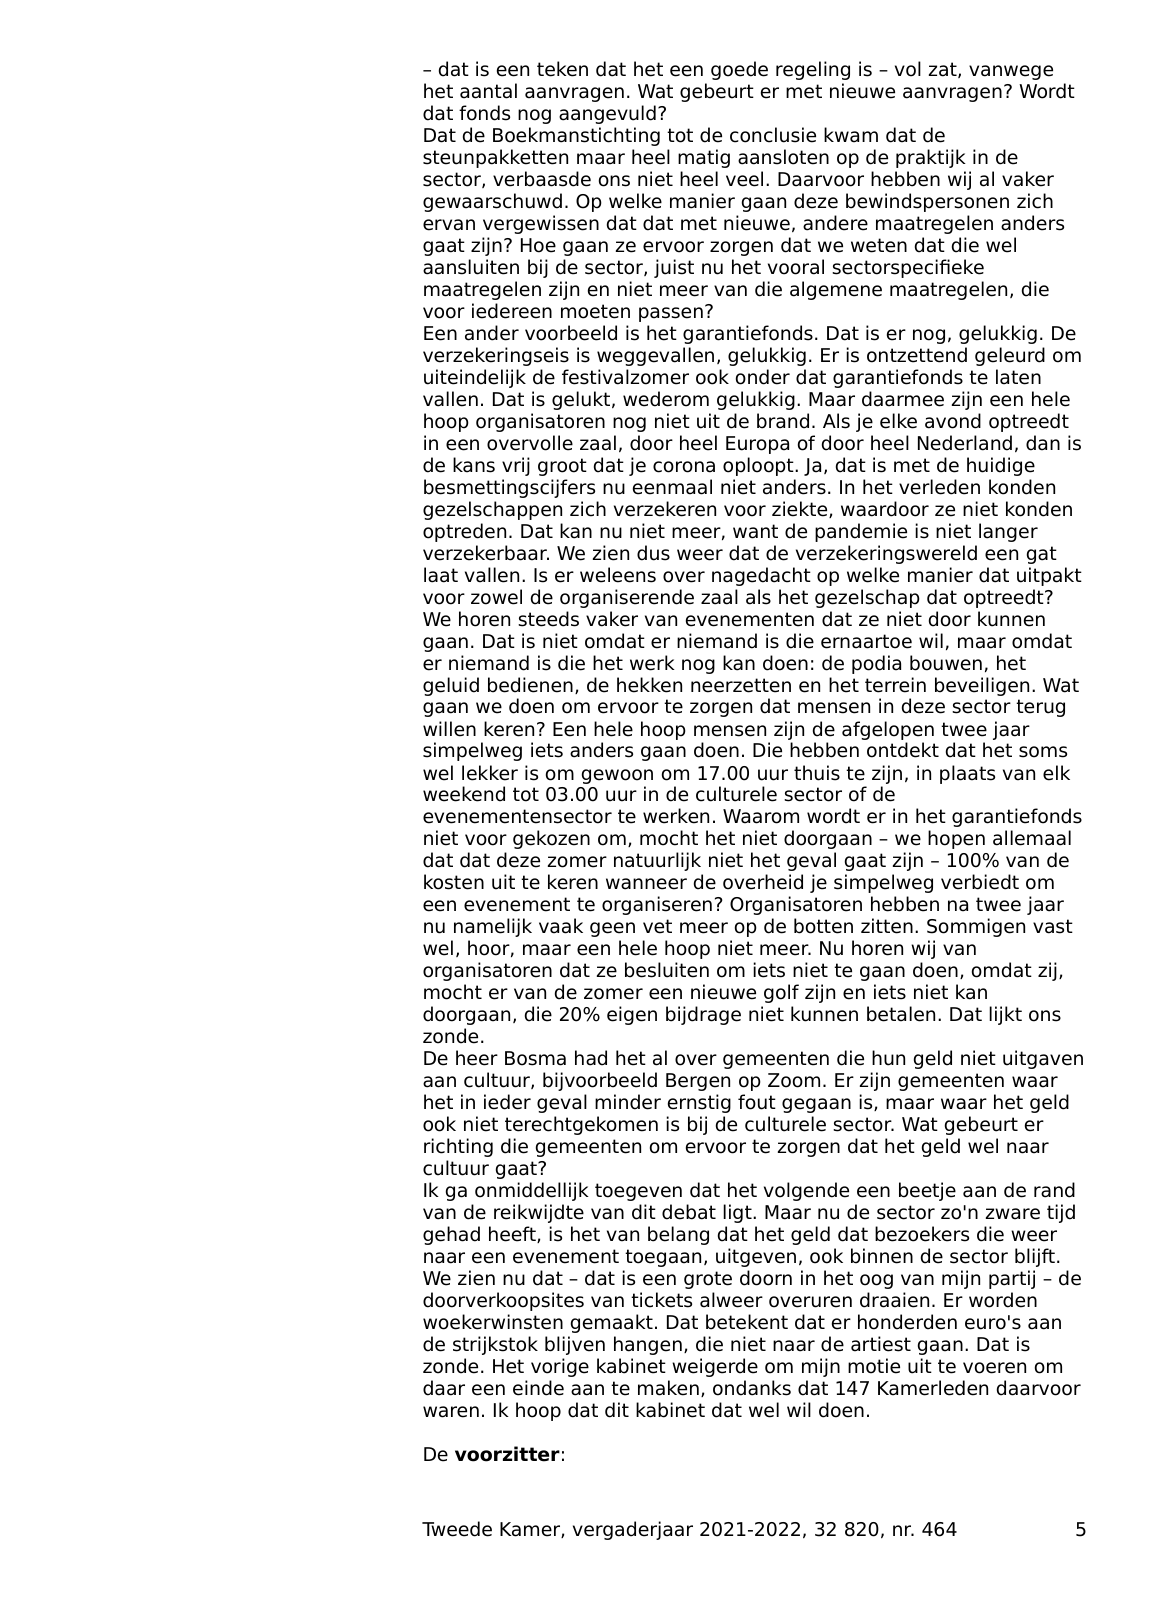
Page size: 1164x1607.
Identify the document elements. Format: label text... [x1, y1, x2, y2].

text Ik ga onmiddellijk toegeven dat het volgende een beetje aan de rand van de reikwijdte van dit debat ligt. Maar nu de sector zo'n zware tijd gehad heeft, is het van belang dat het geld dat bezoekers die weer naar een evenement toegaan, uitgeven, ook binnen de sector blijft. We zien nu dat – dat is een grote doorn in het oog van mijn partij – de doorverkoopsites van tickets alweer overuren draaien. Er worden woekerwinsten gemaakt. Dat betekent dat er honderden euro's aan de strijkstok blijven hangen, die niet naar de artiest gaan. Dat is zonde. Het vorige kabinet weigerde om mijn motie uit te voeren om daar een einde aan te maken, ondanks dat 147 Kamerleden daarvoor waren. Ik hoop dat dit kabinet dat wel wil doen. [422, 1180, 1087, 1422]
text We horen steeds vaker van evenementen dat ze niet door kunnen gaan. Dat is niet omdat er niemand is die ernaartoe wil, maar omdat er niemand is die het werk nog kan doen: de podia bouwen, het geluid bedienen, de hekken neerzetten en het terrein beveiligen. Wat gaan we doen om ervoor te zorgen dat mensen in deze sector terug willen keren? Een hele hoop mensen zijn de afgelopen twee jaar simpelweg iets anders gaan doen. Die hebben ontdekt dat het soms wel lekker is om gewoon om 17.00 uur thuis te zijn, in plaats van elk weekend tot 03.00 uur in de culturele sector of de evenementensector te werken. Waarom wordt er in het garantiefonds niet voor gekozen om, mocht het niet doorgaan – we hopen allemaal dat dat deze zomer natuurlijk niet het geval gaat zijn – 100% van de kosten uit te keren wanneer de overheid je simpelweg verbiedt om een evenement te organiseren? Organisatoren hebben na twee jaar nu namelijk vaak geen vet meer op de botten zitten. Sommigen vast wel, hoor, maar een hele hoop niet meer. Nu horen wij van organisatoren dat ze besluiten om iets niet te gaan doen, omdat zij, mocht er van de zomer een nieuwe golf zijn en iets niet kan doorgaan, die 20% eigen bijdrage niet kunnen betalen. Dat lijkt ons zonde. [422, 608, 1087, 1048]
text De voorzitter: [422, 1444, 1087, 1466]
text Dat de Boekmanstichting tot de conclusie kwam dat de steunpakketten maar heel matig aansloten op de praktijk in de sector, verbaasde ons niet heel veel. Daarvoor hebben wij al vaker gewaarschuwd. Op welke manier gaan deze bewindspersonen zich ervan vergewissen dat dat met nieuwe, andere maatregelen anders gaat zijn? Hoe gaan ze ervoor zorgen dat we weten dat die wel aansluiten bij de sector, juist nu het vooral sectorspecifieke maatregelen zijn en niet meer van die algemene maatregelen, die voor iedereen moeten passen? [422, 125, 1087, 323]
text Een ander voorbeeld is het garantiefonds. Dat is er nog, gelukkig. De verzekeringseis is weggevallen, gelukkig. Er is ontzettend geleurd om uiteindelijk de festivalzomer ook onder dat garantiefonds te laten vallen. Dat is gelukt, wederom gelukkig. Maar daarmee zijn een hele hoop organisatoren nog niet uit de brand. Als je elke avond optreedt in een overvolle zaal, door heel Europa of door heel Nederland, dan is de kans vrij groot dat je corona oploopt. Ja, dat is met de huidige besmettingscijfers nu eenmaal niet anders. In het verleden konden gezelschappen zich verzekeren voor ziekte, waardoor ze niet konden optreden. Dat kan nu niet meer, want de pandemie is niet langer verzekerbaar. We zien dus weer dat de verzekeringswereld een gat laat vallen. Is er weleens over nagedacht op welke manier dat uitpakt voor zowel de organiserende zaal als het gezelschap dat optreedt? [422, 323, 1087, 608]
text – dat is een teken dat het een goede regeling is – vol zat, vanwege het aantal aanvragen. Wat gebeurt er met nieuwe aanvragen? Wordt dat fonds nog aangevuld? [422, 59, 1087, 125]
text De heer Bosma had het al over gemeenten die hun geld niet uitgaven aan cultuur, bijvoorbeeld Bergen op Zoom. Er zijn gemeenten waar het in ieder geval minder ernstig fout gegaan is, maar waar het geld ook niet terechtgekomen is bij de culturele sector. Wat gebeurt er richting die gemeenten om ervoor te zorgen dat het geld wel naar cultuur gaat? [422, 1048, 1087, 1180]
